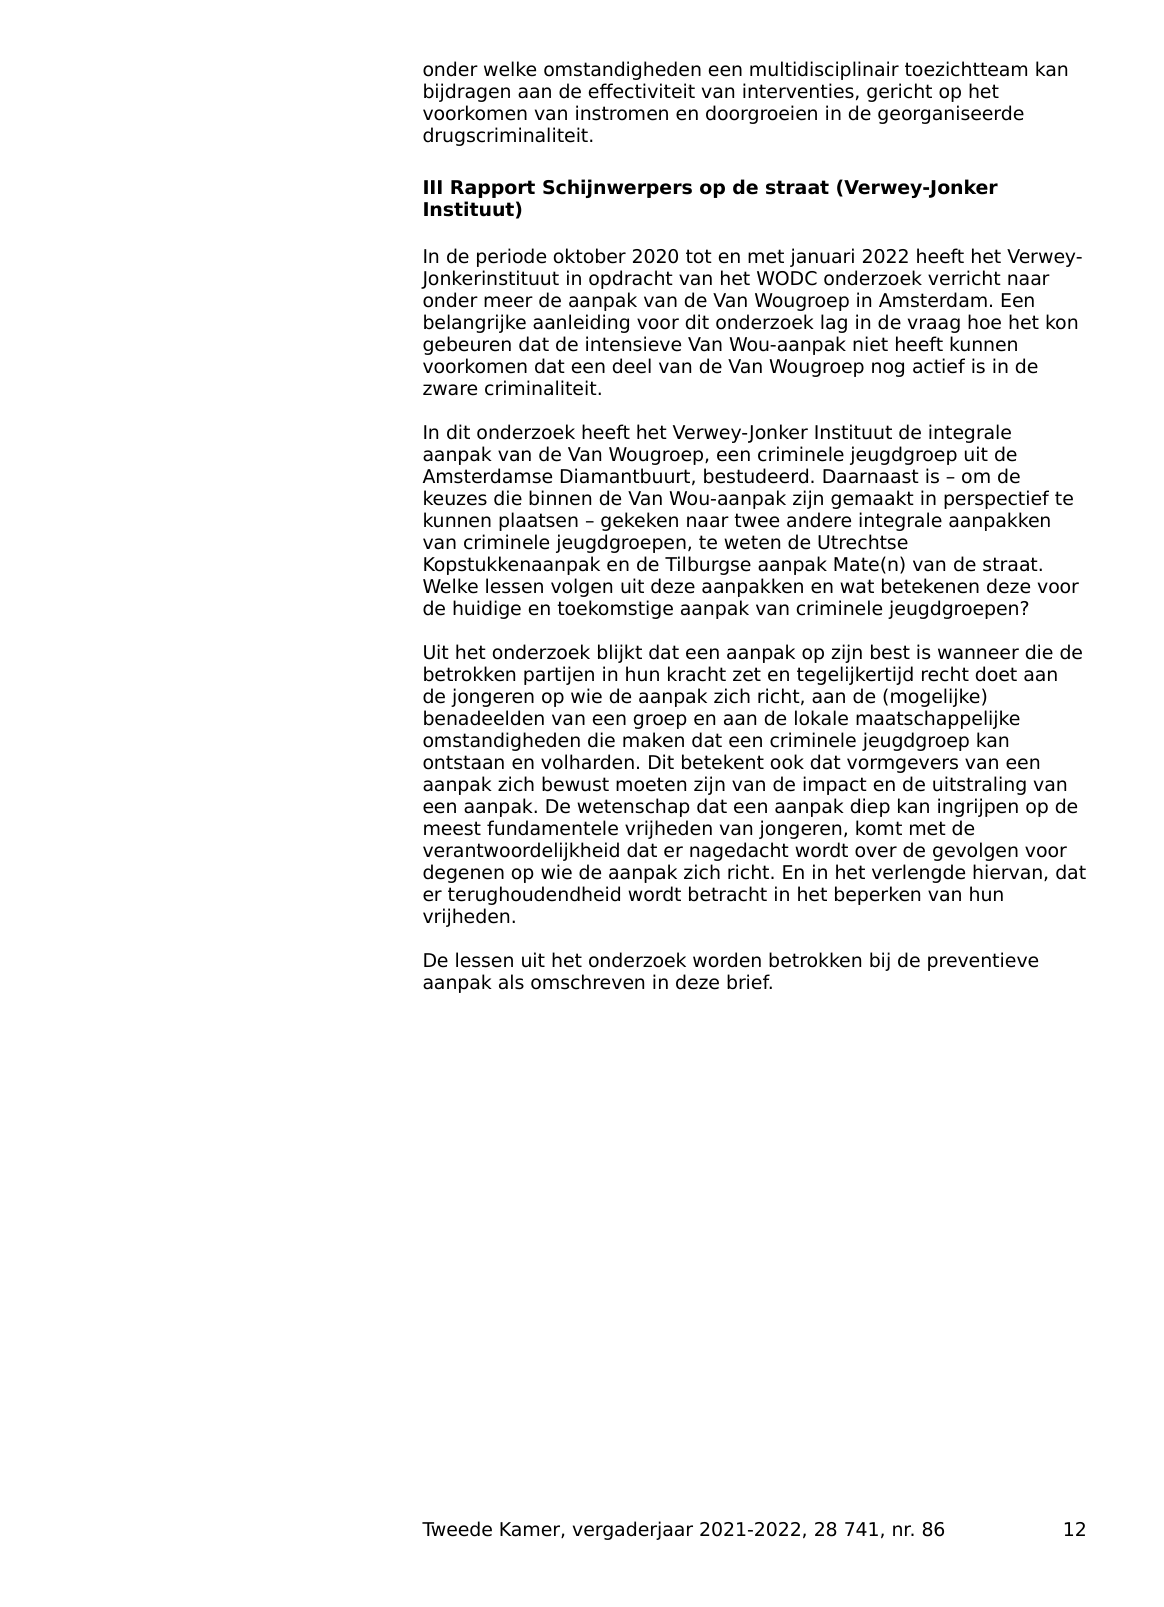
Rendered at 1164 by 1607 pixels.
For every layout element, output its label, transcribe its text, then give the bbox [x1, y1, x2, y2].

text In dit onderzoek heeft het Verwey-Jonker Instituut de integrale aanpak van de Van Wougroep, een criminele jeugdgroep uit de Amsterdamse Diamantbuurt, bestudeerd. Daarnaast is – om de keuzes die binnen de Van Wou-aanpak zijn gemaakt in perspectief te kunnen plaatsen – gekeken naar twee andere integrale aanpakken van criminele jeugdgroepen, te weten de Utrechtse Kopstukkenaanpak en de Tilburgse aanpak Mate(n) van de straat. Welke lessen volgen uit deze aanpakken en wat betekenen deze voor de huidige en toekomstige aanpak van criminele jeugdgroepen? [422, 422, 1087, 620]
text Uit het onderzoek blijkt dat een aanpak op zijn best is wanneer die de betrokken partijen in hun kracht zet en tegelijkertijd recht doet aan de jongeren op wie de aanpak zich richt, aan de (mogelijke) benadeelden van een groep en aan de lokale maatschappelijke omstandigheden die maken dat een criminele jeugdgroep kan ontstaan en volharden. Dit betekent ook dat vormgevers van een aanpak zich bewust moeten zijn van de impact en de uitstraling van een aanpak. De wetenschap dat een aanpak diep kan ingrijpen op de meest fundamentele vrijheden van jongeren, komt met de verantwoordelijkheid dat er nagedacht wordt over de gevolgen voor degenen op wie de aanpak zich richt. En in het verlengde hiervan, dat er terughoudendheid wordt betracht in het beperken van hun vrijheden. [422, 642, 1087, 928]
text De lessen uit het onderzoek worden betrokken bij de preventieve aanpak als omschreven in deze brief. [422, 950, 1087, 994]
subtitle III Rapport Schijnwerpers op de straat (Verwey-Jonker Instituut) [422, 177, 1087, 221]
text onder welke omstandigheden een multidisciplinair toezichtteam kan bijdragen aan de effectiviteit van interventies, gericht op het voorkomen van instromen en doorgroeien in de georganiseerde drugscriminaliteit. [422, 59, 1087, 147]
text In de periode oktober 2020 tot en met januari 2022 heeft het Verwey- Jonkerinstituut in opdracht van het WODC onderzoek verricht naar onder meer de aanpak van de Van Wougroep in Amsterdam. Een belangrijke aanleiding voor dit onderzoek lag in de vraag hoe het kon gebeuren dat de intensieve Van Wou-aanpak niet heeft kunnen voorkomen dat een deel van de Van Wougroep nog actief is in de zware criminaliteit. [422, 246, 1087, 400]
